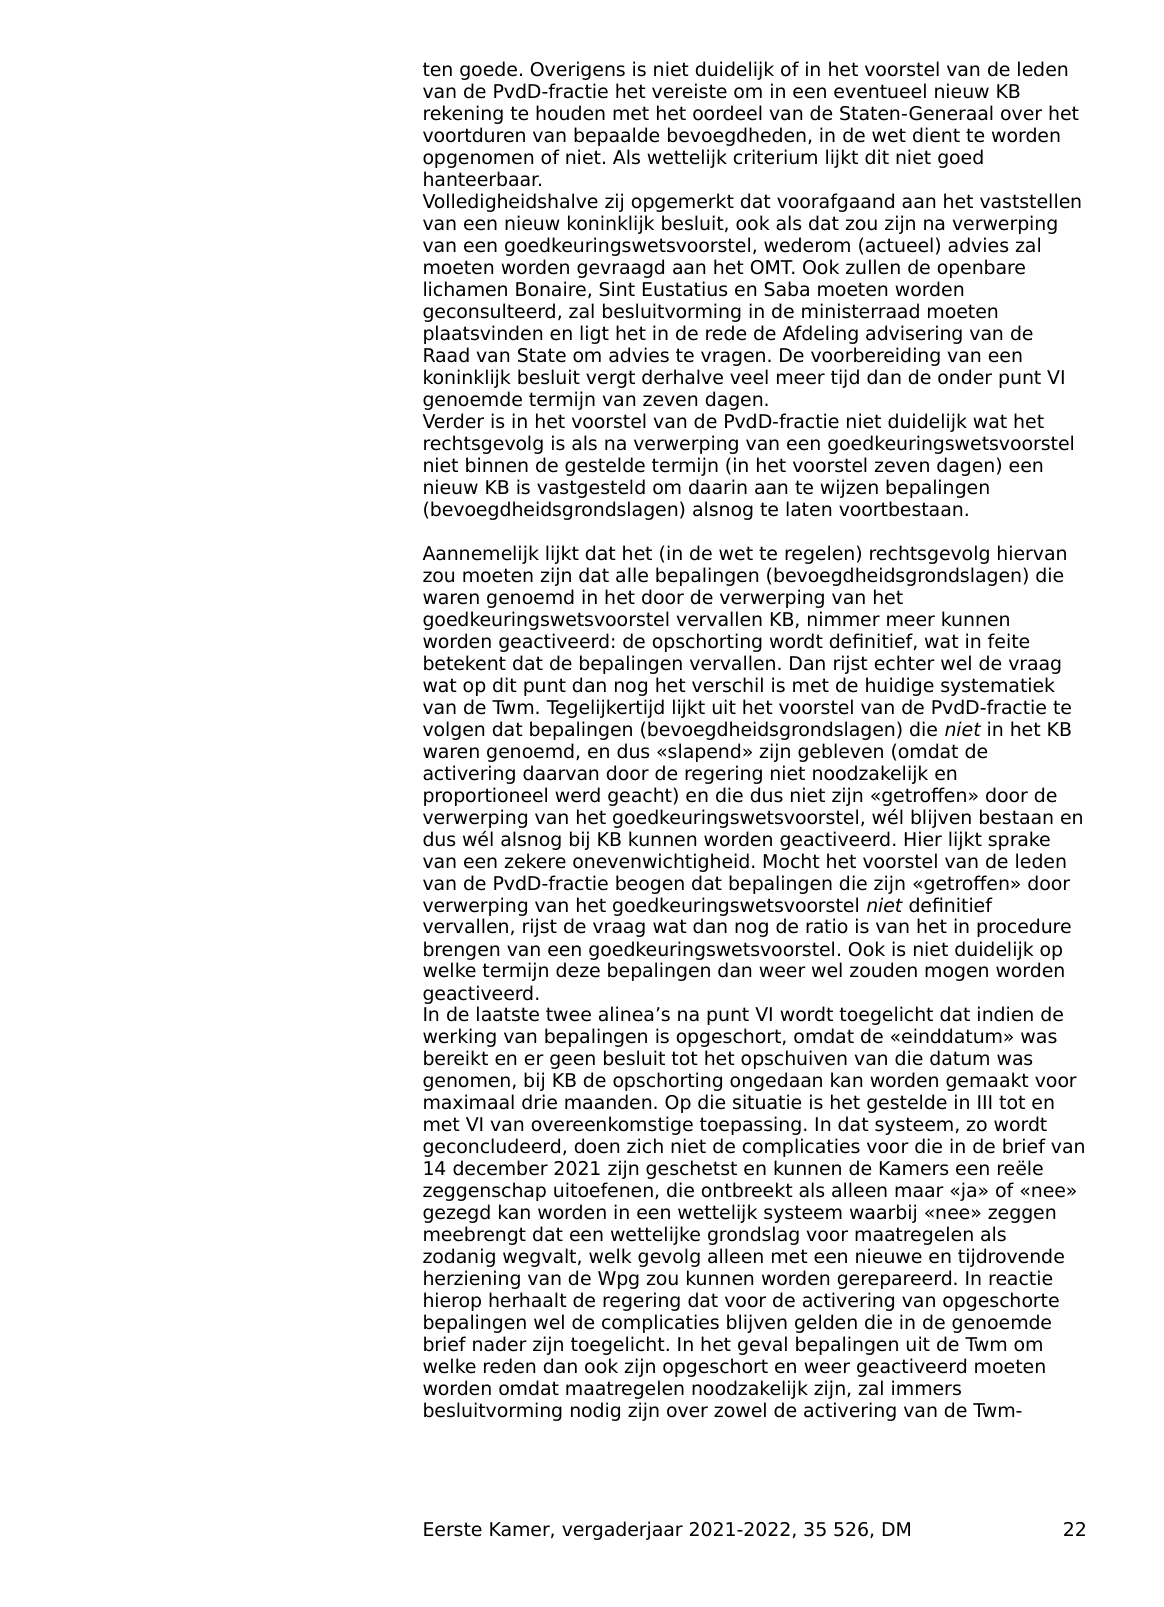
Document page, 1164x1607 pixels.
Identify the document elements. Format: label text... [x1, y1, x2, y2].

text ten goede. Overigens is niet duidelijk of in het voorstel van de leden van de PvdD-fractie het vereiste om in een eventueel nieuw KB rekening te houden met het oordeel van de Staten-Generaal over het voortduren van bepaalde bevoegdheden, in de wet dient te worden opgenomen of niet. Als wettelijk criterium lijkt dit niet goed hanteerbaar. [422, 59, 1087, 191]
text Aannemelijk lijkt dat het (in de wet te regelen) rechtsgevolg hiervan zou moeten zijn dat alle bepalingen (bevoegdheidsgrondslagen) die waren genoemd in het door de verwerping van het goedkeuringswetsvoorstel vervallen KB, nimmer meer kunnen worden geactiveerd: de opschorting wordt definitief, wat in feite betekent dat de bepalingen vervallen. Dan rijst echter wel de vraag wat op dit punt dan nog het verschil is met de huidige systematiek van de Twm. Tegelijkertijd lijkt uit het voorstel van de PvdD-fractie te volgen dat bepalingen (bevoegdheidsgrondslagen) die niet in het KB waren genoemd, en dus «slapend» zijn gebleven (omdat de activering daarvan door de regering niet noodzakelijk en proportioneel werd geacht) en die dus niet zijn «getroffen» door de verwerping van het goedkeuringswetsvoorstel, wél blijven bestaan en dus wél alsnog bij KB kunnen worden geactiveerd. Hier lijkt sprake van een zekere onevenwichtigheid. Mocht het voorstel van de leden van de PvdD-fractie beogen dat bepalingen die zijn «getroffen» door verwerping van het goedkeuringswetsvoorstel niet definitief vervallen, rijst de vraag wat dan nog de ratio is van het in procedure brengen van een goedkeuringswetsvoorstel. Ook is niet duidelijk op welke termijn deze bepalingen dan weer wel zouden mogen worden geactiveerd. [422, 543, 1087, 1004]
text In de laatste twee alinea’s na punt VI wordt toegelicht dat indien de werking van bepalingen is opgeschort, omdat de «einddatum» was bereikt en er geen besluit tot het opschuiven van die datum was genomen, bij KB de opschorting ongedaan kan worden gemaakt voor maximaal drie maanden. Op die situatie is het gestelde in III tot en met VI van overeenkomstige toepassing. In dat systeem, zo wordt geconcludeerd, doen zich niet de complicaties voor die in de brief van 14 december 2021 zijn geschetst en kunnen de Kamers een reële zeggenschap uitoefenen, die ontbreekt als alleen maar «ja» of «nee» gezegd kan worden in een wettelijk systeem waarbij «nee» zeggen meebrengt dat een wettelijke grondslag voor maatregelen als zodanig wegvalt, welk gevolg alleen met een nieuwe en tijdrovende herziening van de Wpg zou kunnen worden gerepareerd. In reactie hierop herhaalt de regering dat voor de activering van opgeschorte bepalingen wel de complicaties blijven gelden die in de genoemde brief nader zijn toegelicht. In het geval bepalingen uit de Twm om welke reden dan ook zijn opgeschort en weer geactiveerd moeten worden omdat maatregelen noodzakelijk zijn, zal immers besluitvorming nodig zijn over zowel de activering van de Twm- [422, 1004, 1087, 1422]
text Verder is in het voorstel van de PvdD-fractie niet duidelijk wat het rechtsgevolg is als na verwerping van een goedkeuringswetsvoorstel niet binnen de gestelde termijn (in het voorstel zeven dagen) een nieuw KB is vastgesteld om daarin aan te wijzen bepalingen (bevoegdheidsgrondslagen) alsnog te laten voortbestaan. [422, 411, 1087, 521]
text Volledigheidshalve zij opgemerkt dat voorafgaand aan het vaststellen van een nieuw koninklijk besluit, ook als dat zou zijn na verwerping van een goedkeuringswetsvoorstel, wederom (actueel) advies zal moeten worden gevraagd aan het OMT. Ook zullen de openbare lichamen Bonaire, Sint Eustatius en Saba moeten worden geconsulteerd, zal besluitvorming in de ministerraad moeten plaatsvinden en ligt het in de rede de Afdeling advisering van de Raad van State om advies te vragen. De voorbereiding van een koninklijk besluit vergt derhalve veel meer tijd dan de onder punt VI genoemde termijn van zeven dagen. [422, 191, 1087, 411]
